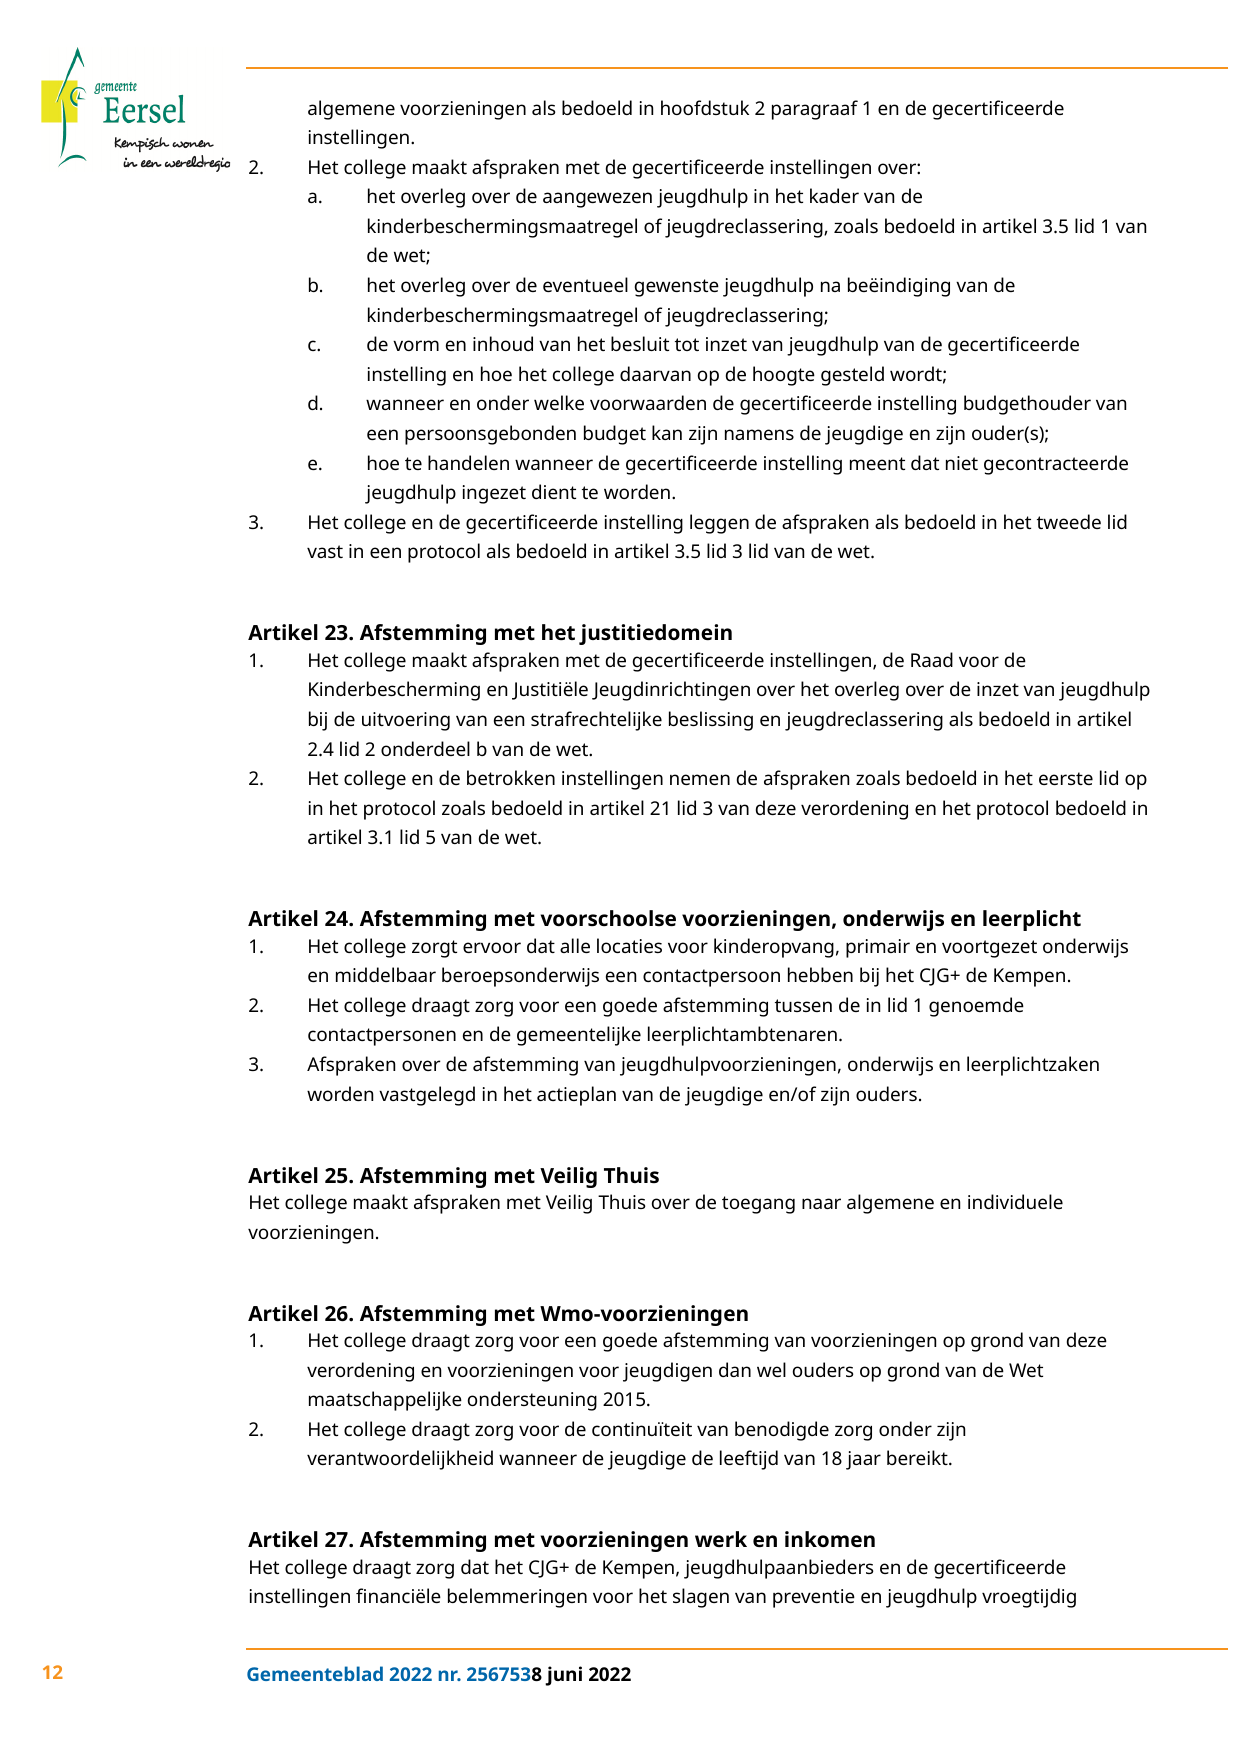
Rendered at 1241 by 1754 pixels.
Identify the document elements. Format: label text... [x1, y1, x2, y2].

text Artikel 23. Afstemming met het justitiedomein [248, 618, 1152, 647]
text Het college maakt afspraken met Veilig Thuis over de toegang naar algemene en individuele voorzieningen. [248, 1189, 1152, 1244]
text Artikel 25. Afstemming met Veilig Thuis [248, 1161, 1152, 1189]
list Het college draagt zorg voor een goede afstemming van voorzieningen op grond van deze verordening en voorzieningen voor jeugdigen dan wel ouders op grond van de Wet maatschappelijke ondersteuning 2015. [248, 1327, 1152, 1412]
list hoe te handelen wanneer de gecertificeerde instelling meent dat niet gecontracteerde jeugdhulp ingezet dient te worden. [307, 450, 1152, 505]
list het overleg over de aangewezen jeugdhulp in het kader van de kinderbeschermingsmaatregel of jeugdreclassering, zoals bedoeld in artikel 3.5 lid 1 van de wet; [307, 183, 1152, 268]
text Artikel 24. Afstemming met voorschoolse voorzieningen, onderwijs en leerplicht [248, 904, 1152, 933]
list Het college draagt zorg voor een goede afstemming tussen de in lid 1 genoemde contactpersonen en de gemeentelijke leerplichtambtenaren. [248, 992, 1152, 1047]
list het overleg over de eventueel gewenste jeugdhulp na beëindiging van de kinderbeschermingsmaatregel of jeugdreclassering; [307, 272, 1152, 328]
list Het college en de betrokken instellingen nemen de afspraken zoals bedoeld in het eerste lid op in het protocol zoals bedoeld in artikel 21 lid 3 van deze verordening en het protocol bedoeld in artikel 3.1 lid 5 van de wet. [248, 765, 1152, 850]
list Het college maakt afspraken met de gecertificeerde instellingen, de Raad voor de Kinderbescherming en Justitiële Jeugdinrichtingen over het overleg over de inzet van jeugdhulp bij de uitvoering van een strafrechtelijke beslissing en jeugdreclassering als bedoeld in artikel 2.4 lid 2 onderdeel b van de wet. [248, 647, 1152, 761]
picture [41, 47, 231, 172]
text Artikel 26. Afstemming met Wmo‐voorzieningen [248, 1299, 1152, 1327]
text Artikel 27. Afstemming met voorzieningen werk en inkomen [248, 1526, 1152, 1554]
list Het college maakt afspraken met de gecertificeerde instellingen over: [248, 154, 1152, 180]
list wanneer en onder welke voorwaarden de gecertificeerde instelling budgethouder van een persoonsgebonden budget kan zijn namens de jeugdige en zijn ouder(s); [307, 391, 1152, 446]
list Afspraken over de afstemming van jeugdhulpvoorzieningen, onderwijs en leerplichtzaken worden vastgelegd in het actieplan van de jeugdige en/of zijn ouders. [248, 1051, 1152, 1107]
list Het college draagt zorg voor de continuïteit van benodigde zorg onder zijn verantwoordelijkheid wanneer de jeugdige de leeftijd van 18 jaar bereikt. [248, 1416, 1152, 1471]
list de vorm en inhoud van het besluit tot inzet van jeugdhulp van de gecertificeerde instelling en hoe het college daarvan op de hoogte gesteld wordt; [307, 331, 1152, 387]
list Het college zorgt ervoor dat alle locaties voor kinderopvang, primair en voortgezet onderwijs en middelbaar beroepsonderwijs een contactpersoon hebben bij het CJG+ de Kempen. [248, 933, 1152, 988]
list Het college en de gecertificeerde instelling leggen de afspraken als bedoeld in het tweede lid vast in een protocol als bedoeld in artikel 3.5 lid 3 lid van de wet. [248, 509, 1152, 564]
list algemene voorzieningen als bedoeld in hoofdstuk 2 paragraaf 1 en de gecertificeerde instellingen. [248, 95, 1152, 150]
text Het college draagt zorg dat het CJG+ de Kempen, jeugdhulpaanbieders en de gecertificeerde instellingen financiële belemmeringen voor het slagen van preventie en jeugdhulp vroegtijdig [248, 1554, 1152, 1609]
